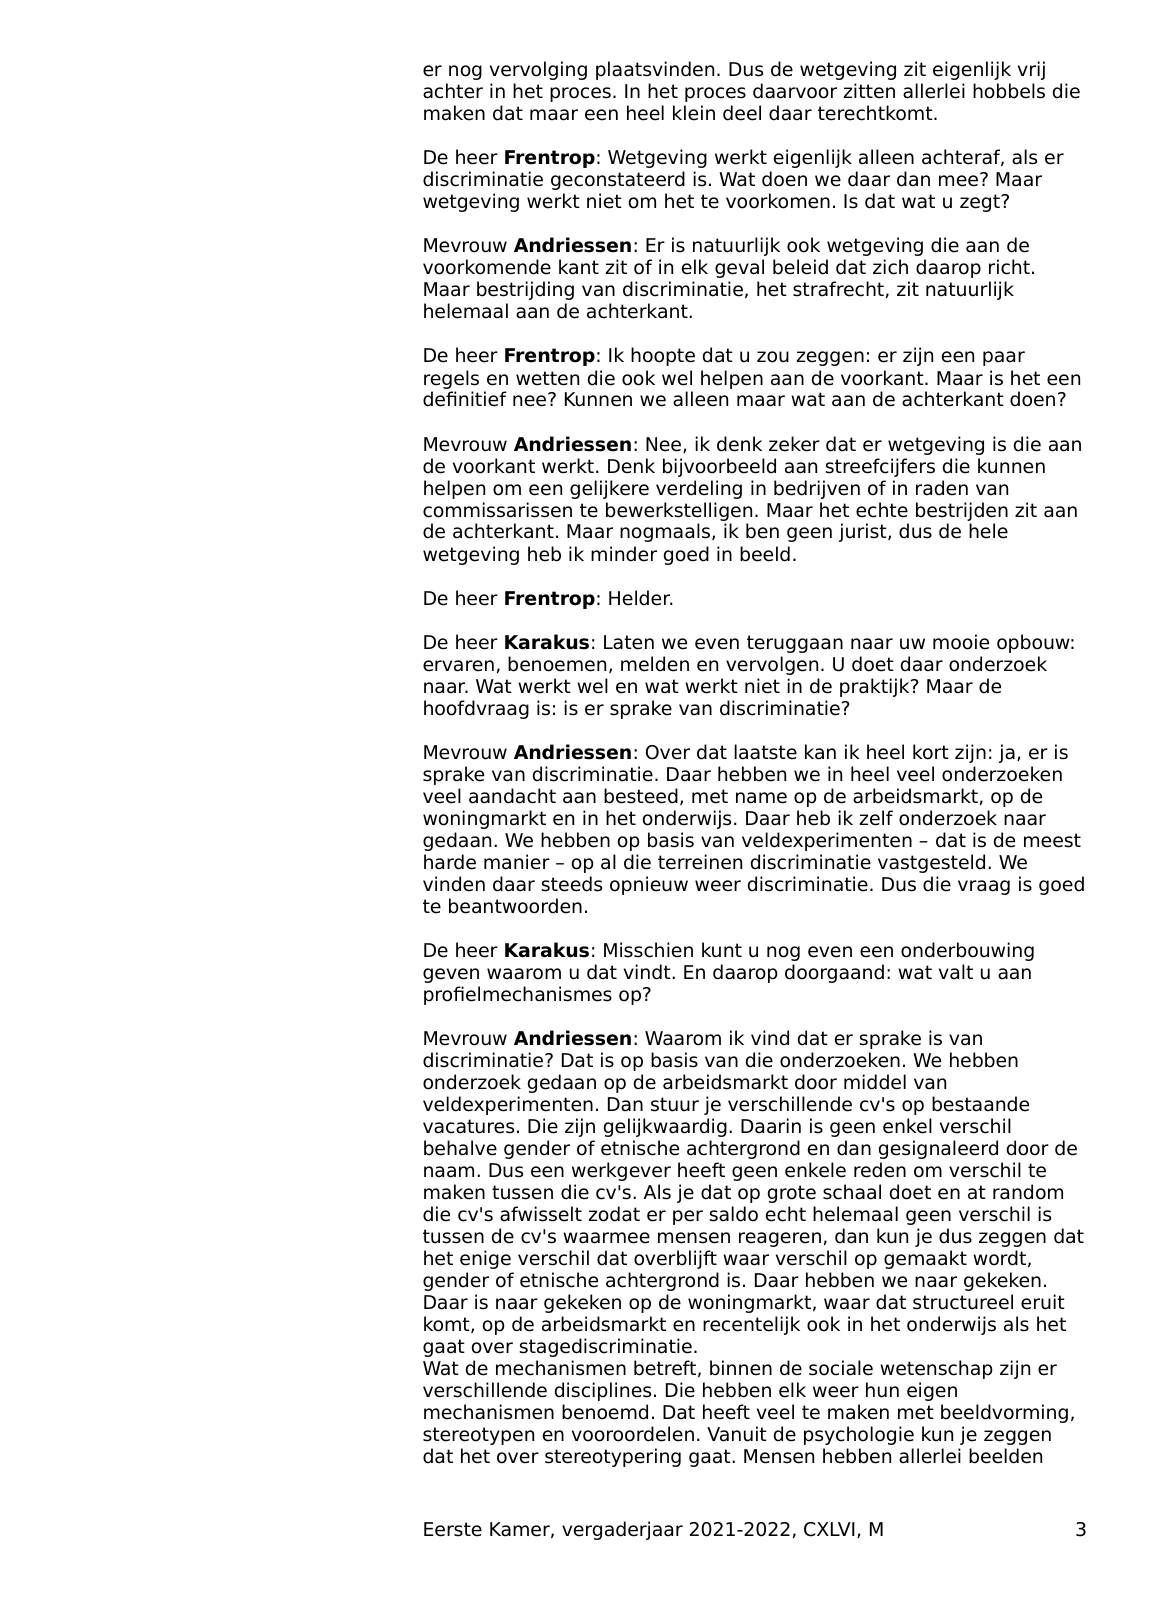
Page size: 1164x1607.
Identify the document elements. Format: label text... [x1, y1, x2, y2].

text De heer Karakus: Laten we even teruggaan naar uw mooie opbouw: ervaren, benoemen, melden en vervolgen. U doet daar onderzoek naar. Wat werkt wel en wat werkt niet in de praktijk? Maar de hoofdvraag is: is er sprake van discriminatie? [422, 632, 1087, 720]
text Mevrouw Andriessen: Er is natuurlijk ook wetgeving die aan de voorkomende kant zit of in elk geval beleid dat zich daarop richt. Maar bestrijding van discriminatie, het strafrecht, zit natuurlijk helemaal aan de achterkant. [422, 235, 1087, 323]
text De heer Karakus: Misschien kunt u nog even een onderbouwing geven waarom u dat vindt. En daarop doorgaand: wat valt u aan profielmechanismes op? [422, 940, 1087, 1006]
text De heer Frentrop: Helder. [422, 588, 1087, 609]
text De heer Frentrop: Ik hoopte dat u zou zeggen: er zijn een paar regels en wetten die ook wel helpen aan de voorkant. Maar is het een definitief nee? Kunnen we alleen maar wat aan de achterkant doen? [422, 345, 1087, 411]
text er nog vervolging plaatsvinden. Dus de wetgeving zit eigenlijk vrij achter in het proces. In het proces daarvoor zitten allerlei hobbels die maken dat maar een heel klein deel daar terechtkomt. [422, 59, 1087, 125]
text De heer Frentrop: Wetgeving werkt eigenlijk alleen achteraf, als er discriminatie geconstateerd is. Wat doen we daar dan mee? Maar wetgeving werkt niet om het te voorkomen. Is dat wat u zegt? [422, 147, 1087, 213]
text Mevrouw Andriessen: Nee, ik denk zeker dat er wetgeving is die aan de voorkant werkt. Denk bijvoorbeeld aan streefcijfers die kunnen helpen om een gelijkere verdeling in bedrijven of in raden van commissarissen te bewerkstelligen. Maar het echte bestrijden zit aan de achterkant. Maar nogmaals, ik ben geen jurist, dus de hele wetgeving heb ik minder goed in beeld. [422, 433, 1087, 565]
text Wat de mechanismen betreft, binnen de sociale wetenschap zijn er verschillende disciplines. Die hebben elk weer hun eigen mechanismen benoemd. Dat heeft veel te maken met beeldvorming, stereotypen en vooroordelen. Vanuit de psychologie kun je zeggen dat het over stereotypering gaat. Mensen hebben allerlei beelden [422, 1358, 1087, 1468]
text Mevrouw Andriessen: Waarom ik vind dat er sprake is van discriminatie? Dat is op basis van die onderzoeken. We hebben onderzoek gedaan op de arbeidsmarkt door middel van veldexperimenten. Dan stuur je verschillende cv's op bestaande vacatures. Die zijn gelijkwaardig. Daarin is geen enkel verschil behalve gender of etnische achtergrond en dan gesignaleerd door de naam. Dus een werkgever heeft geen enkele reden om verschil te maken tussen die cv's. Als je dat op grote schaal doet en at random die cv's afwisselt zodat er per saldo echt helemaal geen verschil is tussen de cv's waarmee mensen reageren, dan kun je dus zeggen dat het enige verschil dat overblijft waar verschil op gemaakt wordt, gender of etnische achtergrond is. Daar hebben we naar gekeken. Daar is naar gekeken op de woningmarkt, waar dat structureel eruit komt, op de arbeidsmarkt en recentelijk ook in het onderwijs als het gaat over stagediscriminatie. [422, 1028, 1087, 1358]
text Mevrouw Andriessen: Over dat laatste kan ik heel kort zijn: ja, er is sprake van discriminatie. Daar hebben we in heel veel onderzoeken veel aandacht aan besteed, met name op de arbeidsmarkt, op de woningmarkt en in het onderwijs. Daar heb ik zelf onderzoek naar gedaan. We hebben op basis van veldexperimenten – dat is de meest harde manier – op al die terreinen discriminatie vastgesteld. We vinden daar steeds opnieuw weer discriminatie. Dus die vraag is goed te beantwoorden. [422, 742, 1087, 918]
